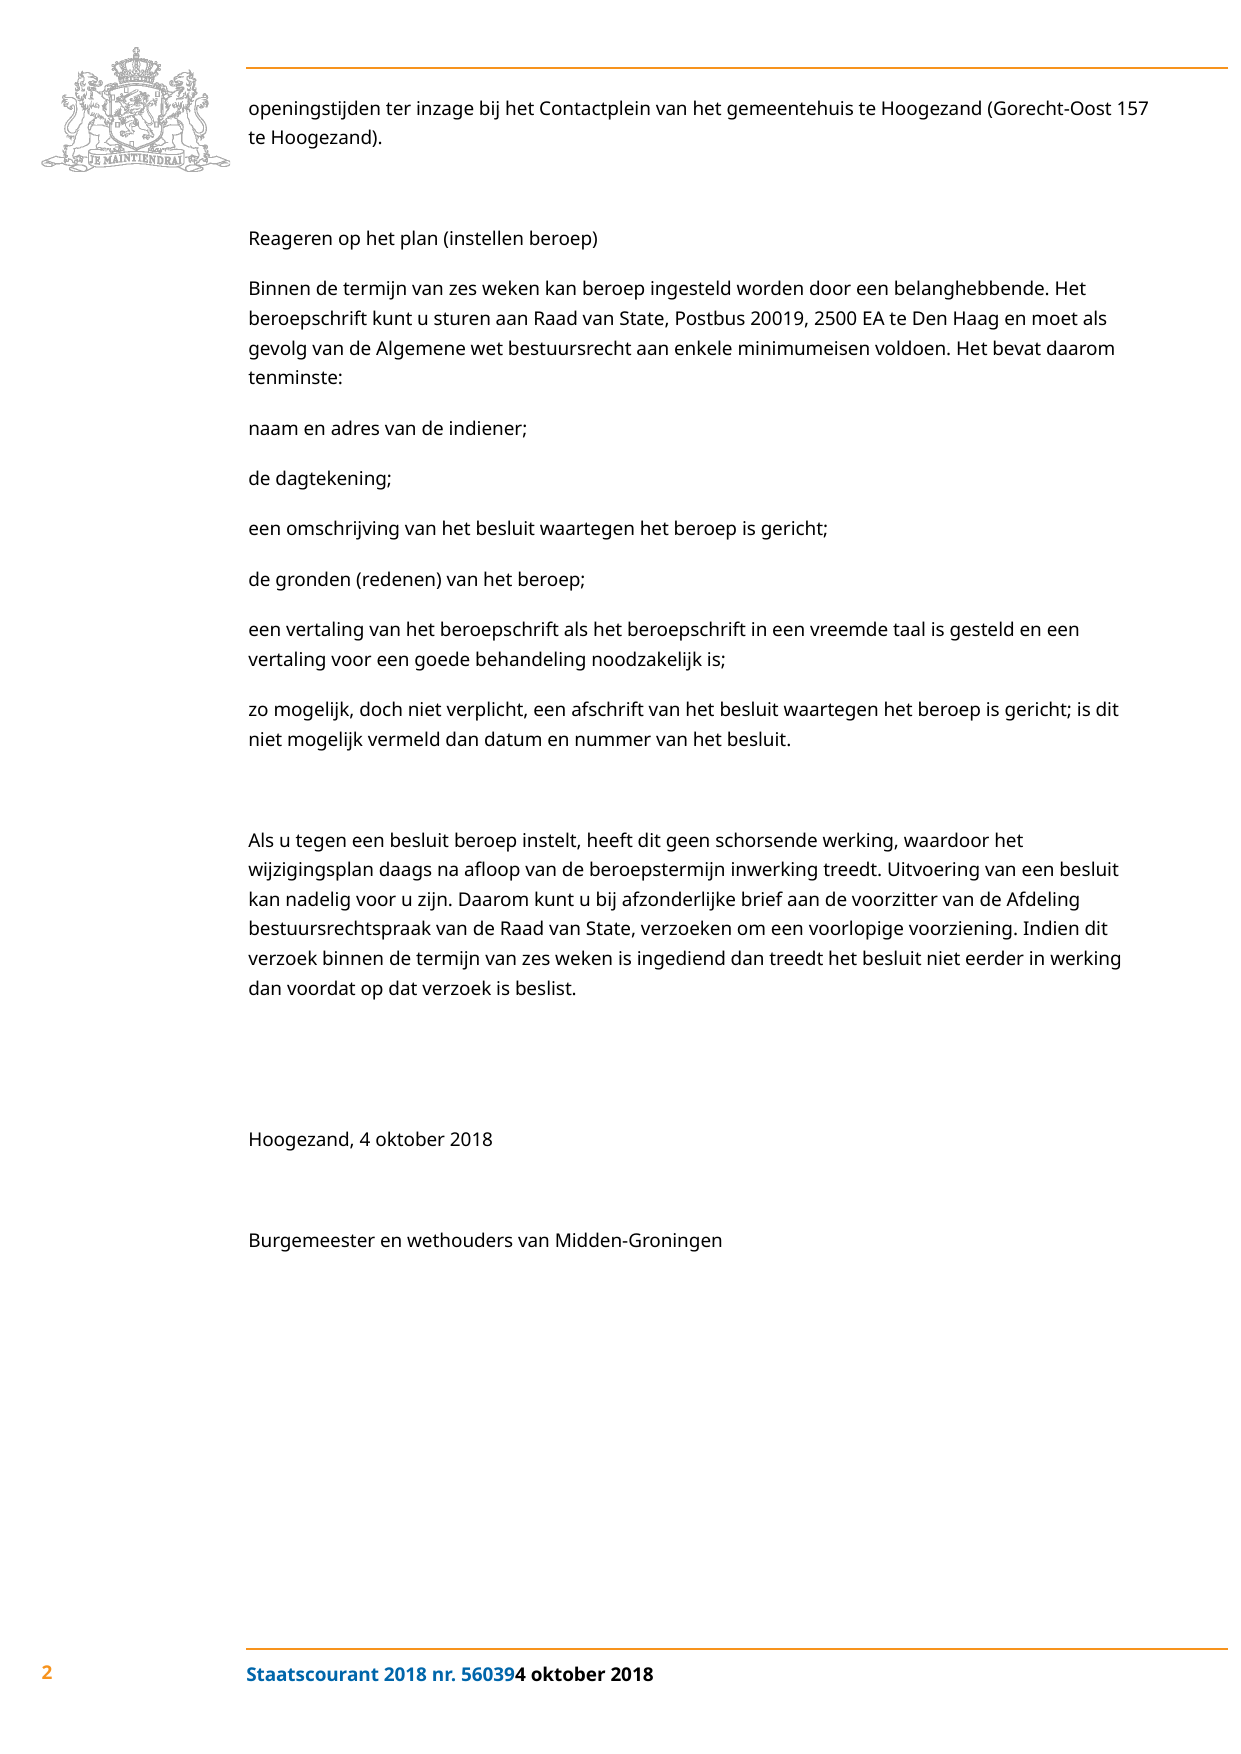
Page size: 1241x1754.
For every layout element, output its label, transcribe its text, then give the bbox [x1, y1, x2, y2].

text naam en adres van de indiener; [248, 415, 1152, 441]
text Binnen de termijn van zes weken kan beroep ingesteld worden door een belanghebbende. Het beroepschrift kunt u sturen aan Raad van State, Postbus 20019, 2500 EA te Den Haag en moet als gevolg van de Algemene wet bestuursrecht aan enkele minimumeisen voldoen. Het bevat daarom tenminste: [248, 276, 1152, 390]
text Als u tegen een besluit beroep instelt, heeft dit geen schorsende werking, waardoor het wijzigingsplan daags na afloop van de beroepstermijn inwerking treedt. Uitvoering van een besluit kan nadelig voor u zijn. Daarom kunt u bij afzonderlijke brief aan de voorzitter van de Afdeling bestuursrechtspraak van de Raad van State, verzoeken om een voorlopige voorziening. Indien dit verzoek binnen de termijn van zes weken is ingediend dan treedt het besluit niet eerder in werking dan voordat op dat verzoek is beslist. [248, 827, 1152, 1001]
text Burgemeester en wethouders van Midden-Groningen [248, 1227, 1152, 1253]
text openingstijden ter inzage bij het Contactplein van het gemeentehuis te Hoogezand (Gorecht-Oost 157 te Hoogezand). [248, 95, 1152, 150]
picture [41, 47, 231, 172]
text Hoogezand, 4 oktober 2018 [248, 1126, 1152, 1152]
text een vertaling van het beroepschrift als het beroepschrift in een vreemde taal is gesteld en een vertaling voor een goede behandeling noodzakelijk is; [248, 616, 1152, 672]
text de dagtekening; [248, 465, 1152, 491]
text Reageren op het plan (instellen beroep) [248, 225, 1152, 251]
text zo mogelijk, doch niet verplicht, een afschrift van het besluit waartegen het beroep is gericht; is dit niet mogelijk vermeld dan datum en nummer van het besluit. [248, 696, 1152, 752]
text de gronden (redenen) van het beroep; [248, 566, 1152, 592]
text een omschrijving van het besluit waartegen het beroep is gericht; [248, 516, 1152, 541]
